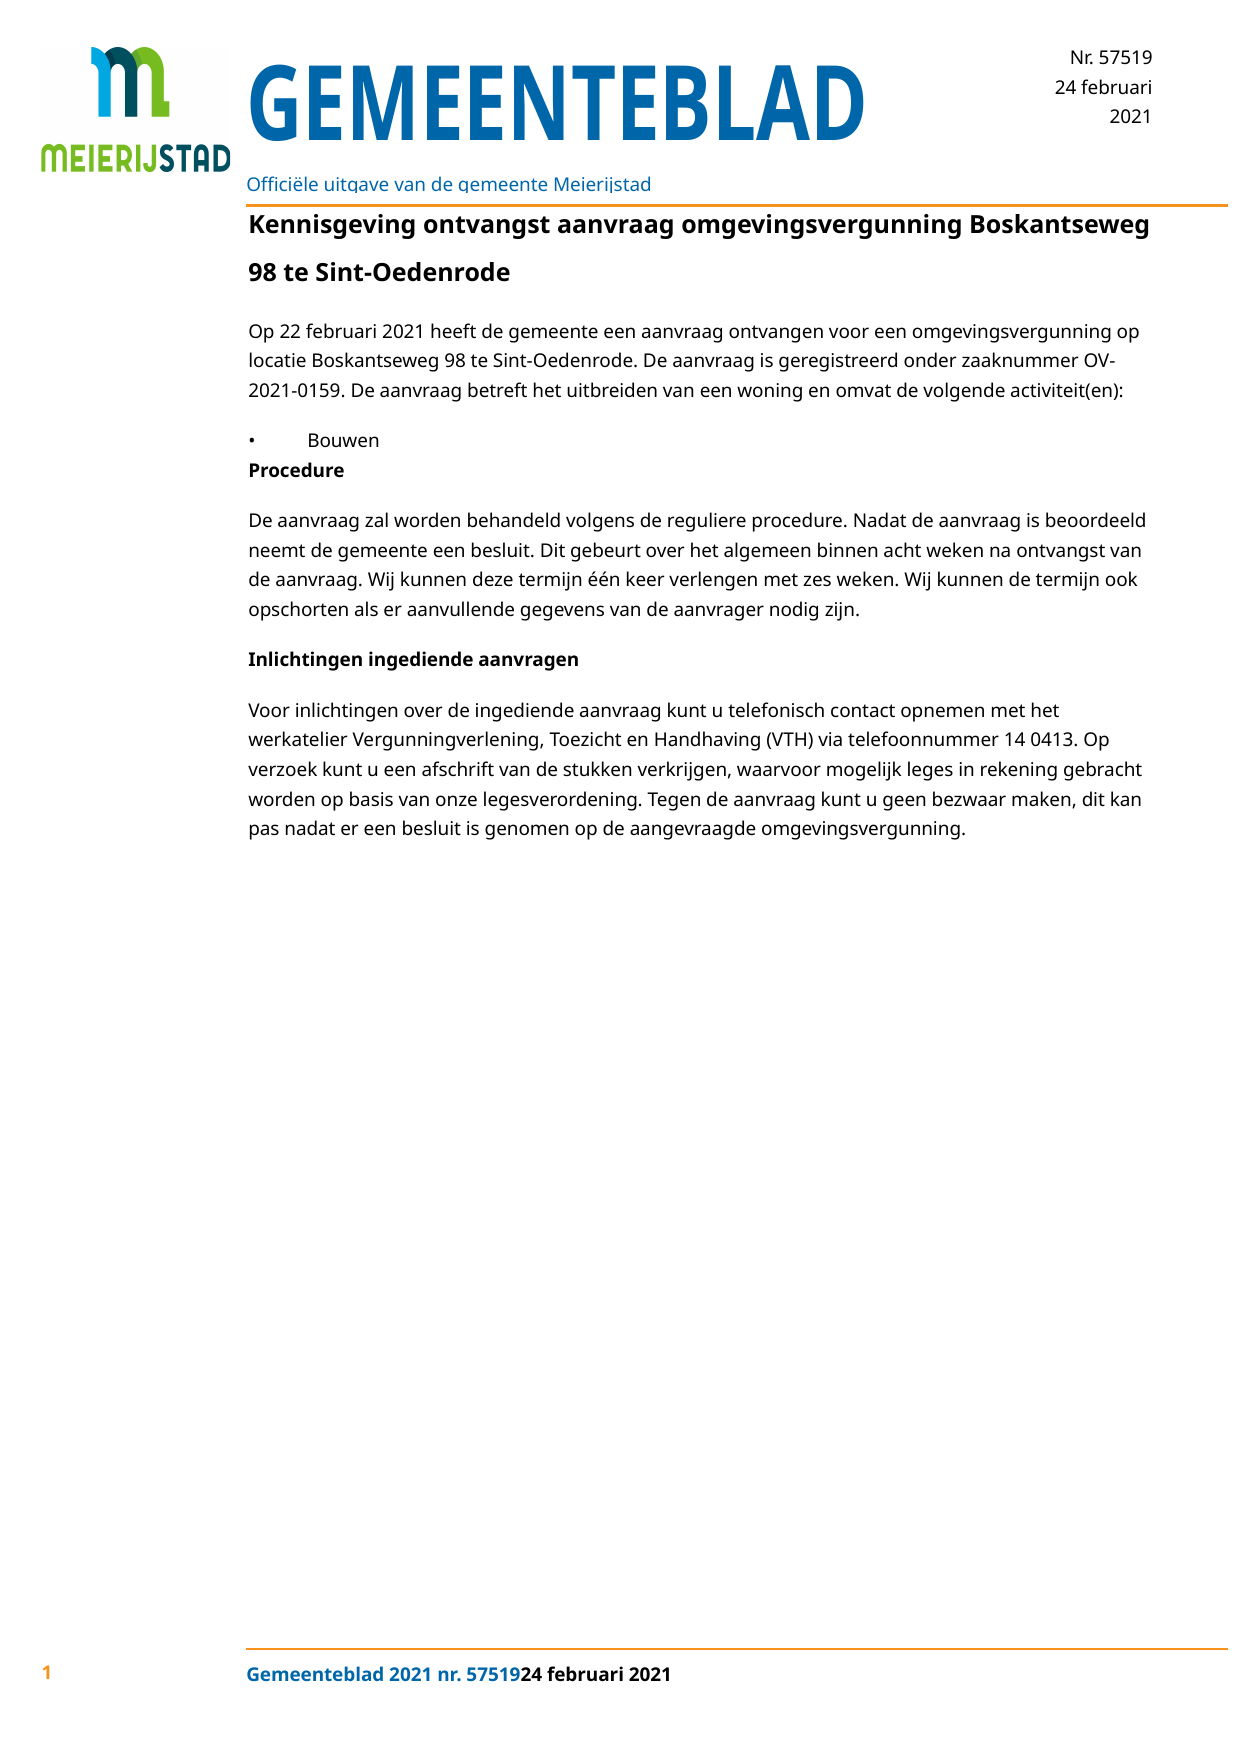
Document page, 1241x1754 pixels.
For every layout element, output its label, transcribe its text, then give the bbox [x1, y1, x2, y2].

text De aanvraag zal worden behandeld volgens de reguliere procedure. Nadat de aanvraag is beoordeeld neemt de gemeente een besluit. Dit gebeurt over het algemeen binnen acht weken na ontvangst van de aanvraag. Wij kunnen deze termijn één keer verlengen met zes weken. Wij kunnen de termijn ook opschorten als er aanvullende gegevens van de aanvrager nodig zijn. [248, 507, 1152, 622]
text Voor inlichtingen over de ingediende aanvraag kunt u telefonisch contact opnemen met het werkatelier Vergunningverlening, Toezicht en Handhaving (VTH) via telefoonnummer 14 0413. Op verzoek kunt u een afschrift van de stukken verkrijgen, waarvoor mogelijk leges in rekening gebracht worden op basis van onze legesverordening. Tegen de aanvraag kunt u geen bezwaar maken, dit kan pas nadat er een besluit is genomen op de aangevraagde omgevingsvergunning. [248, 697, 1152, 841]
text Op 22 februari 2021 heeft de gemeente een aanvraag ontvangen voor een omgevingsvergunning op locatie Boskantseweg 98 te Sint-Oedenrode. De aanvraag is geregistreerd onder zaaknummer OV-2021-0159. De aanvraag betreft het uitbreiden van een woning en omvat de volgende activiteit(en): [248, 318, 1152, 403]
text Inlichtingen ingediende aanvragen [248, 647, 1152, 672]
text Procedure [248, 457, 1152, 483]
list Bouwen [248, 427, 1152, 453]
text Kennisgeving ontvangst aanvraag omgevingsvergunning Boskantseweg 98 te Sint-Oedenrode [248, 207, 1152, 288]
picture [41, 47, 231, 172]
